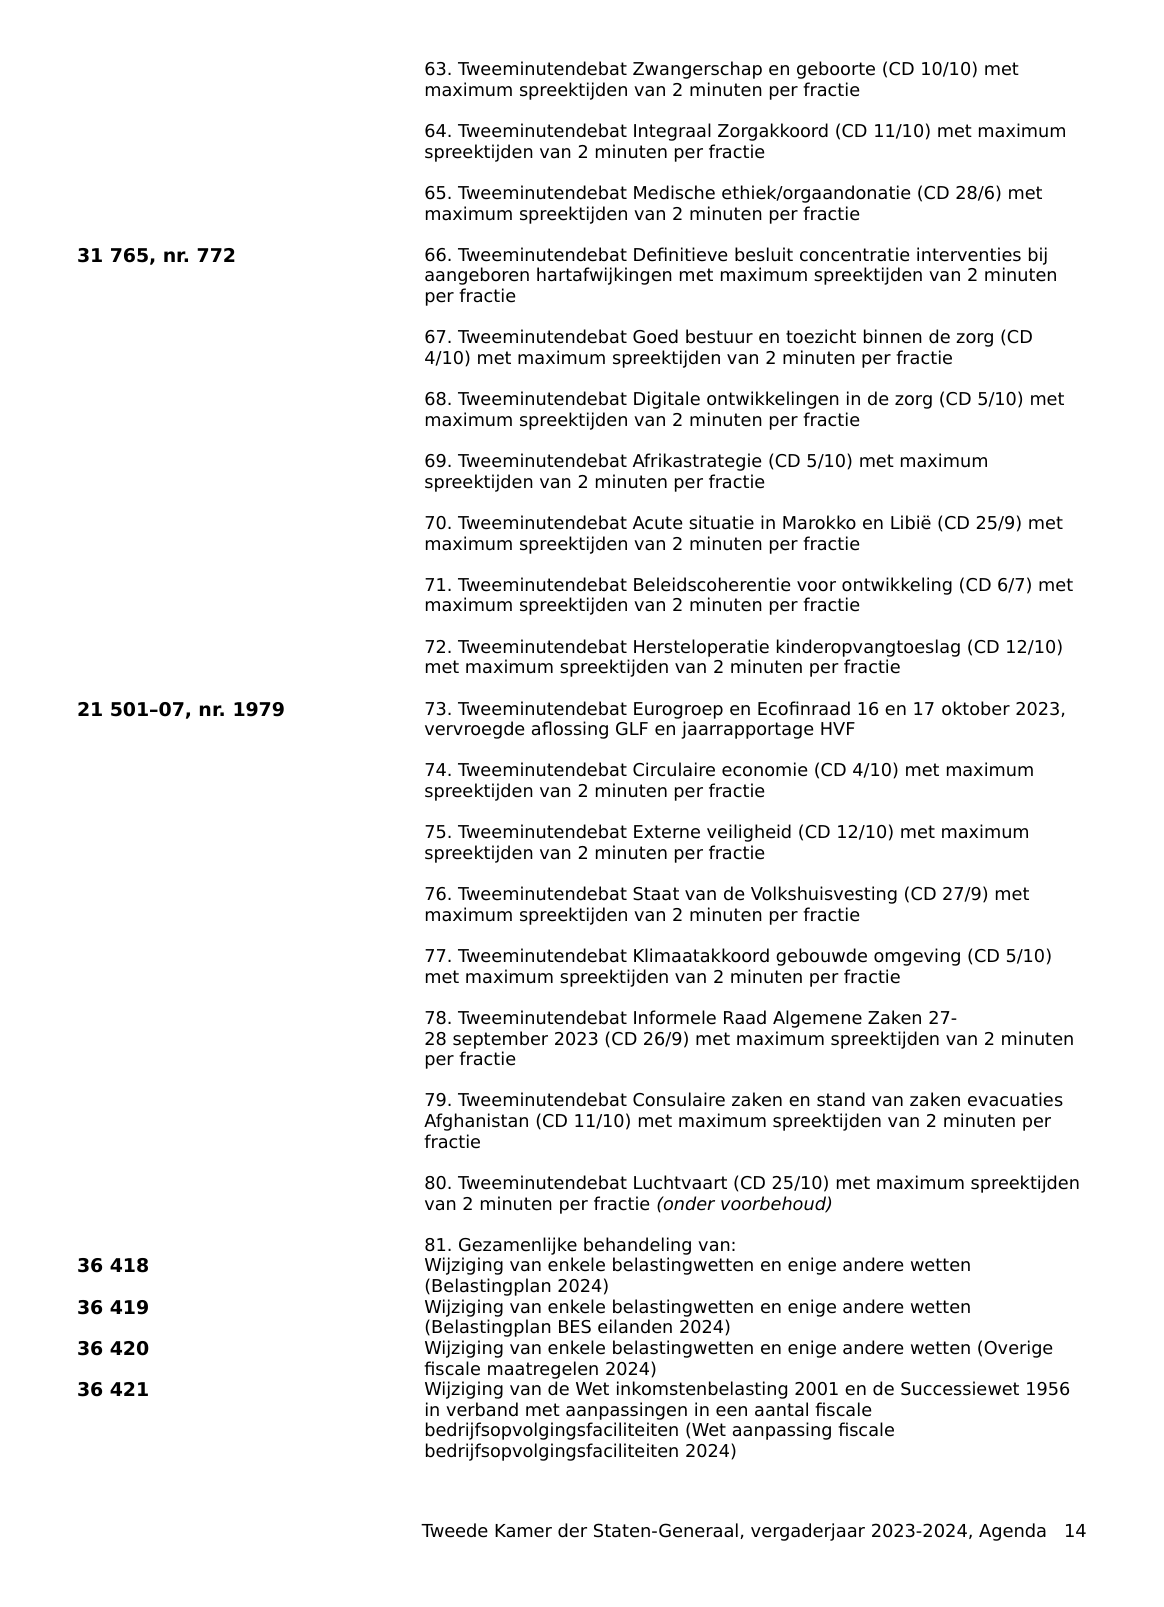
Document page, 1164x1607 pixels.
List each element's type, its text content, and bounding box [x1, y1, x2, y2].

table_cell Wijziging van enkele belastingwetten en enige andere wetten (Overige fiscale maatregelen 2024) [418, 1338, 1087, 1379]
table_cell [77, 760, 401, 802]
table_cell 31 765, nr. 772 [77, 245, 401, 307]
table_cell [77, 224, 401, 245]
table_cell [401, 369, 418, 389]
table_cell [418, 162, 1087, 183]
table_cell 66. Tweeminutendebat Definitieve besluit concentratie interventies bij aangeboren hartafwijkingen met maximum spreektijden van 2 minuten per fractie [418, 245, 1087, 307]
table_cell [418, 864, 1087, 884]
table_cell [401, 616, 418, 637]
table_cell Wijziging van enkele belastingwetten en enige andere wetten (Belastingplan BES eilanden 2024) [418, 1297, 1087, 1338]
table_cell [401, 59, 418, 100]
table_cell 21 501–07, nr. 1979 [77, 699, 401, 740]
table_cell [418, 307, 1087, 327]
table_cell [77, 1090, 401, 1152]
table_cell [77, 946, 401, 987]
table_cell [418, 100, 1087, 121]
table_cell [401, 162, 418, 183]
table_cell [77, 678, 401, 698]
table_cell [401, 1008, 418, 1070]
table_cell [77, 1008, 401, 1070]
table_cell [401, 1152, 418, 1173]
table_cell [401, 327, 418, 368]
table_cell [77, 100, 401, 121]
table_cell [401, 1214, 418, 1235]
table_cell [401, 1070, 418, 1090]
table_cell [418, 1214, 1087, 1235]
table_cell 69. Tweeminutendebat Afrikastrategie (CD 5/10) met maximum spreektijden van 2 minuten per fractie [418, 451, 1087, 492]
table_cell [401, 1255, 418, 1297]
table_cell [77, 1152, 401, 1173]
table_cell 78. Tweeminutendebat Informele Raad Algemene Zaken 27-28 september 2023 (CD 26/9) met maximum spreektijden van 2 minuten per fractie [418, 1008, 1087, 1070]
table_cell [401, 389, 418, 430]
table_cell [401, 430, 418, 451]
table_cell [77, 740, 401, 760]
table_cell [77, 822, 401, 863]
table_cell [77, 307, 401, 327]
table_cell 65. Tweeminutendebat Medische ethiek/orgaandonatie (CD 28/6) met maximum spreektijden van 2 minuten per fractie [418, 183, 1087, 224]
table_cell 36 420 [77, 1338, 401, 1379]
table_cell [401, 1090, 418, 1152]
table_cell [401, 451, 418, 492]
table_cell [77, 59, 401, 100]
table_cell Wijziging van enkele belastingwetten en enige andere wetten (Belastingplan 2024) [418, 1255, 1087, 1297]
table_cell [77, 327, 401, 368]
table_cell [77, 1173, 401, 1214]
table_cell 79. Tweeminutendebat Consulaire zaken en stand van zaken evacuaties Afghanistan (CD 11/10) met maximum spreektijden van 2 minuten per fractie [418, 1090, 1087, 1152]
table_cell [77, 802, 401, 822]
table_cell 81. Gezamenlijke behandeling van: [418, 1235, 1087, 1255]
table_cell [77, 451, 401, 492]
table_cell [401, 699, 418, 740]
table_cell [77, 162, 401, 183]
table_cell [77, 513, 401, 554]
table_cell [401, 760, 418, 802]
table_cell [77, 884, 401, 925]
table_cell [401, 740, 418, 760]
table_cell 77. Tweeminutendebat Klimaatakkoord gebouwde omgeving (CD 5/10) met maximum spreektijden van 2 minuten per fractie [418, 946, 1087, 987]
table_cell [401, 554, 418, 575]
table_cell [418, 678, 1087, 698]
table_cell [418, 987, 1087, 1008]
table_cell [418, 740, 1087, 760]
table_cell [77, 121, 401, 162]
table_cell [401, 121, 418, 162]
table_cell [77, 575, 401, 616]
table_cell Wijziging van de Wet inkomstenbelasting 2001 en de Successiewet 1956 in verband met aanpassingen in een aantal fiscale bedrijfsopvolgingsfaciliteiten (Wet aanpassing fiscale bedrijfsopvolgingsfaciliteiten 2024) [418, 1379, 1087, 1462]
table_cell [401, 1235, 418, 1255]
table_cell [401, 245, 418, 307]
table_cell [401, 678, 418, 698]
table_cell [401, 946, 418, 987]
table_cell [401, 987, 418, 1008]
table_cell [401, 637, 418, 678]
table_cell 80. Tweeminutendebat Luchtvaart (CD 25/10) met maximum spreektijden van 2 minuten per fractie (onder voorbehoud) [418, 1173, 1087, 1214]
table_cell [401, 307, 418, 327]
table_cell 36 419 [77, 1297, 401, 1338]
table_cell [77, 1070, 401, 1090]
table_cell 36 418 [77, 1255, 401, 1297]
table_cell [401, 925, 418, 946]
table_cell [401, 1338, 418, 1379]
table_cell [77, 369, 401, 389]
table_cell 67. Tweeminutendebat Goed bestuur en toezicht binnen de zorg (CD 4/10) met maximum spreektijden van 2 minuten per fractie [418, 327, 1087, 368]
table_cell [418, 492, 1087, 513]
table_cell [401, 1173, 418, 1214]
table_cell [401, 575, 418, 616]
table_cell [418, 1070, 1087, 1090]
table_cell 73. Tweeminutendebat Eurogroep en Ecofinraad 16 en 17 oktober 2023, vervroegde aflossing GLF en jaarrapportage HVF [418, 699, 1087, 740]
table_cell 36 421 [77, 1379, 401, 1462]
table_cell 63. Tweeminutendebat Zwangerschap en geboorte (CD 10/10) met maximum spreektijden van 2 minuten per fractie [418, 59, 1087, 100]
table_cell [418, 616, 1087, 637]
table_cell [401, 884, 418, 925]
table_cell 70. Tweeminutendebat Acute situatie in Marokko en Libië (CD 25/9) met maximum spreektijden van 2 minuten per fractie [418, 513, 1087, 554]
table_cell [77, 637, 401, 678]
table_cell [77, 864, 401, 884]
table_cell [401, 492, 418, 513]
table_cell [77, 183, 401, 224]
table_cell 74. Tweeminutendebat Circulaire economie (CD 4/10) met maximum spreektijden van 2 minuten per fractie [418, 760, 1087, 802]
table_cell [77, 554, 401, 575]
table_cell [401, 822, 418, 863]
table_cell 76. Tweeminutendebat Staat van de Volkshuisvesting (CD 27/9) met maximum spreektijden van 2 minuten per fractie [418, 884, 1087, 925]
table_cell [418, 430, 1087, 451]
table_cell [401, 100, 418, 121]
table_cell [418, 925, 1087, 946]
table_cell [77, 430, 401, 451]
table_cell [77, 389, 401, 430]
table_cell [418, 802, 1087, 822]
table_cell [77, 1214, 401, 1235]
table_cell [401, 1379, 418, 1462]
table_cell 68. Tweeminutendebat Digitale ontwikkelingen in de zorg (CD 5/10) met maximum spreektijden van 2 minuten per fractie [418, 389, 1087, 430]
table_cell [401, 1297, 418, 1338]
table_cell [77, 987, 401, 1008]
table_cell 64. Tweeminutendebat Integraal Zorgakkoord (CD 11/10) met maximum spreektijden van 2 minuten per fractie [418, 121, 1087, 162]
table_cell [418, 369, 1087, 389]
table_cell [418, 554, 1087, 575]
table_cell [77, 925, 401, 946]
table_cell 71. Tweeminutendebat Beleidscoherentie voor ontwikkeling (CD 6/7) met maximum spreektijden van 2 minuten per fractie [418, 575, 1087, 616]
table_cell [77, 492, 401, 513]
table_cell [77, 616, 401, 637]
table_cell [401, 864, 418, 884]
table_cell [401, 224, 418, 245]
table_cell [401, 513, 418, 554]
table_cell [401, 183, 418, 224]
table_cell [418, 224, 1087, 245]
table_cell [401, 802, 418, 822]
table_cell [77, 1235, 401, 1255]
table_cell 75. Tweeminutendebat Externe veiligheid (CD 12/10) met maximum spreektijden van 2 minuten per fractie [418, 822, 1087, 863]
table_cell [418, 1152, 1087, 1173]
table_cell 72. Tweeminutendebat Hersteloperatie kinderopvangtoeslag (CD 12/10) met maximum spreektijden van 2 minuten per fractie [418, 637, 1087, 678]
